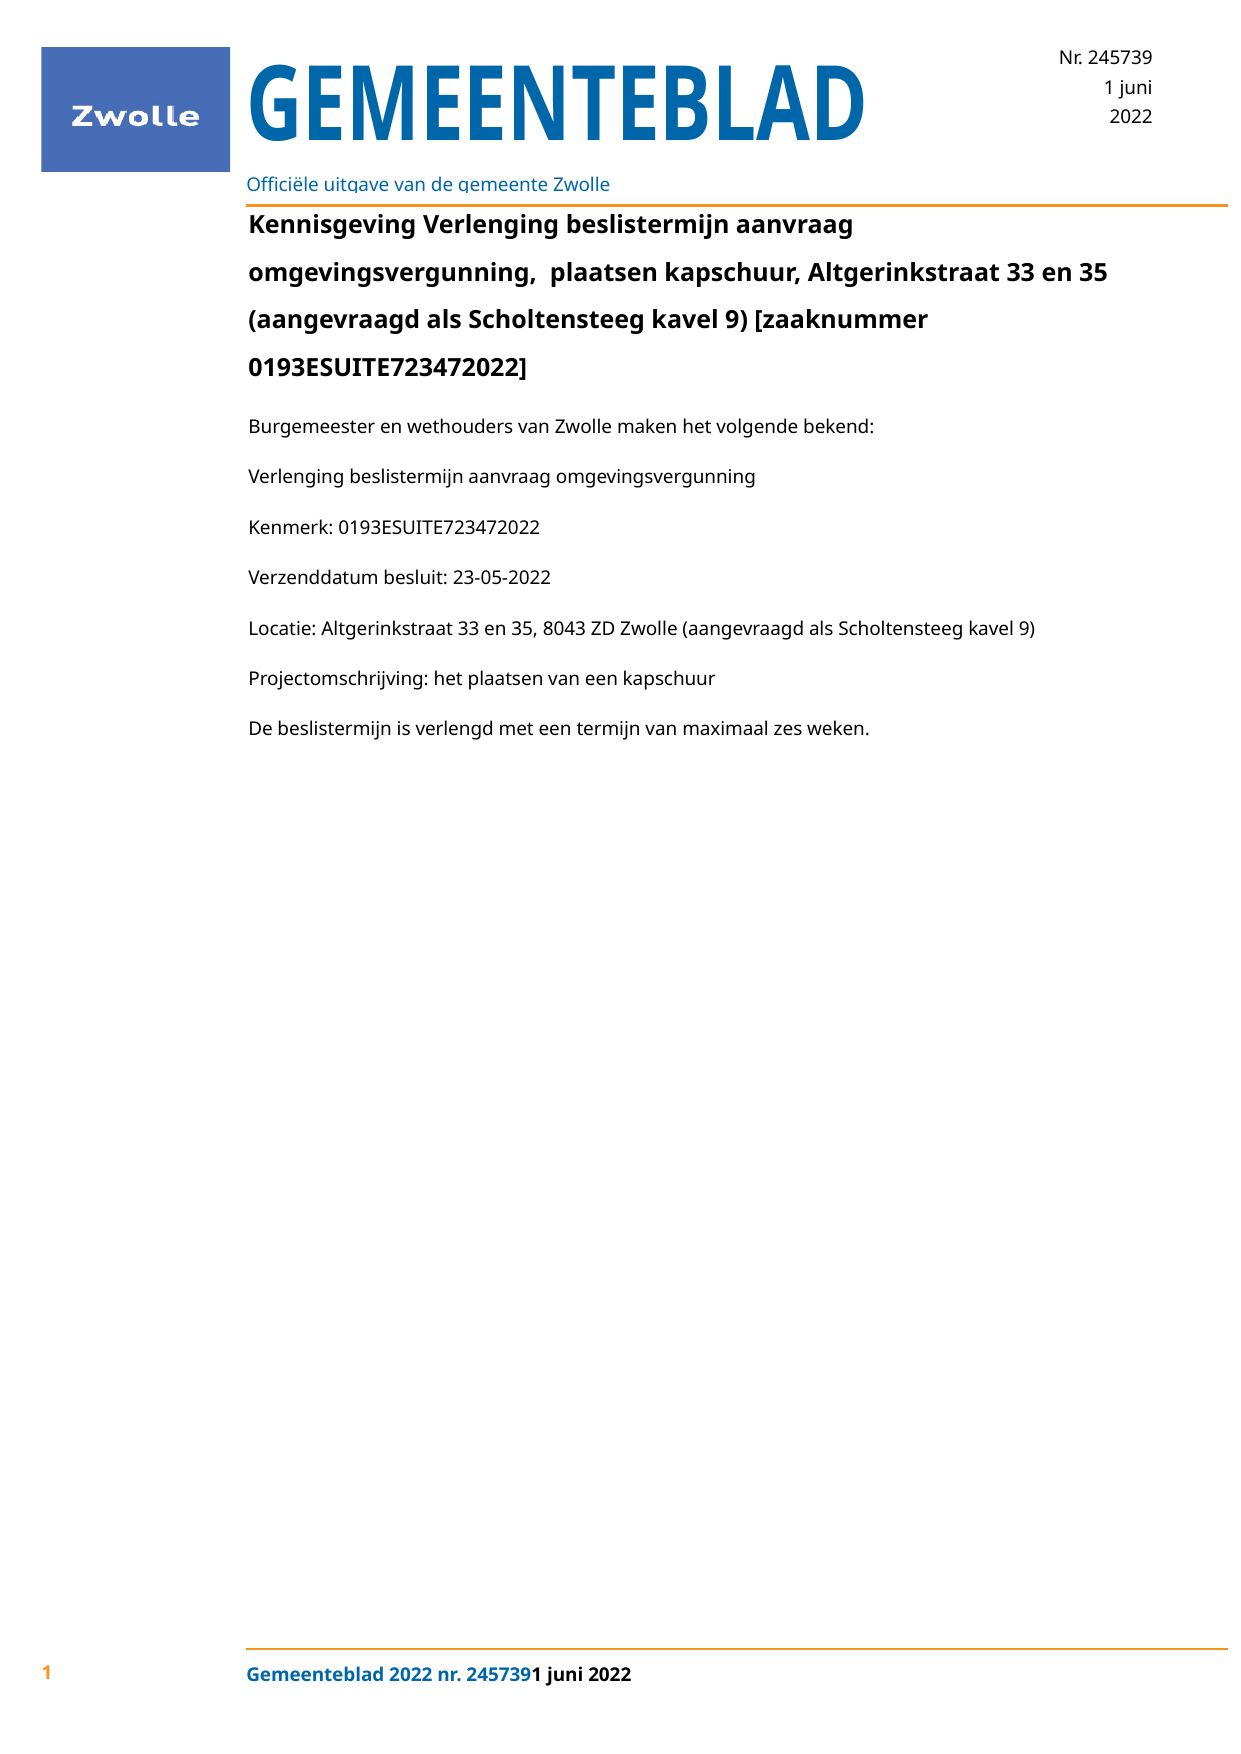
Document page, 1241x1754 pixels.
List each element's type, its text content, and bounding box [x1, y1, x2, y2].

text Locatie: Altgerinkstraat 33 en 35, 8043 ZD Zwolle (aangevraagd als Scholtensteeg kavel 9) [248, 615, 1152, 641]
text Projectomschrijving: het plaatsen van een kapschuur [248, 665, 1152, 691]
text De beslistermijn is verlengd met een termijn van maximaal zes weken. [248, 716, 1152, 741]
picture [41, 47, 231, 172]
text Kennisgeving Verlenging beslistermijn aanvraag omgevingsvergunning, plaatsen kapschuur, Altgerinkstraat 33 en 35 (aangevraagd als Scholtensteeg kavel 9) [zaaknummer 0193ESUITE723472022] [248, 207, 1152, 384]
text Kenmerk: 0193ESUITE723472022 [248, 514, 1152, 540]
text Burgemeester en wethouders van Zwolle maken het volgende bekend: [248, 413, 1152, 439]
text Verzenddatum besluit: 23-05-2022 [248, 564, 1152, 590]
text Verlenging beslistermijn aanvraag omgevingsvergunning [248, 463, 1152, 489]
